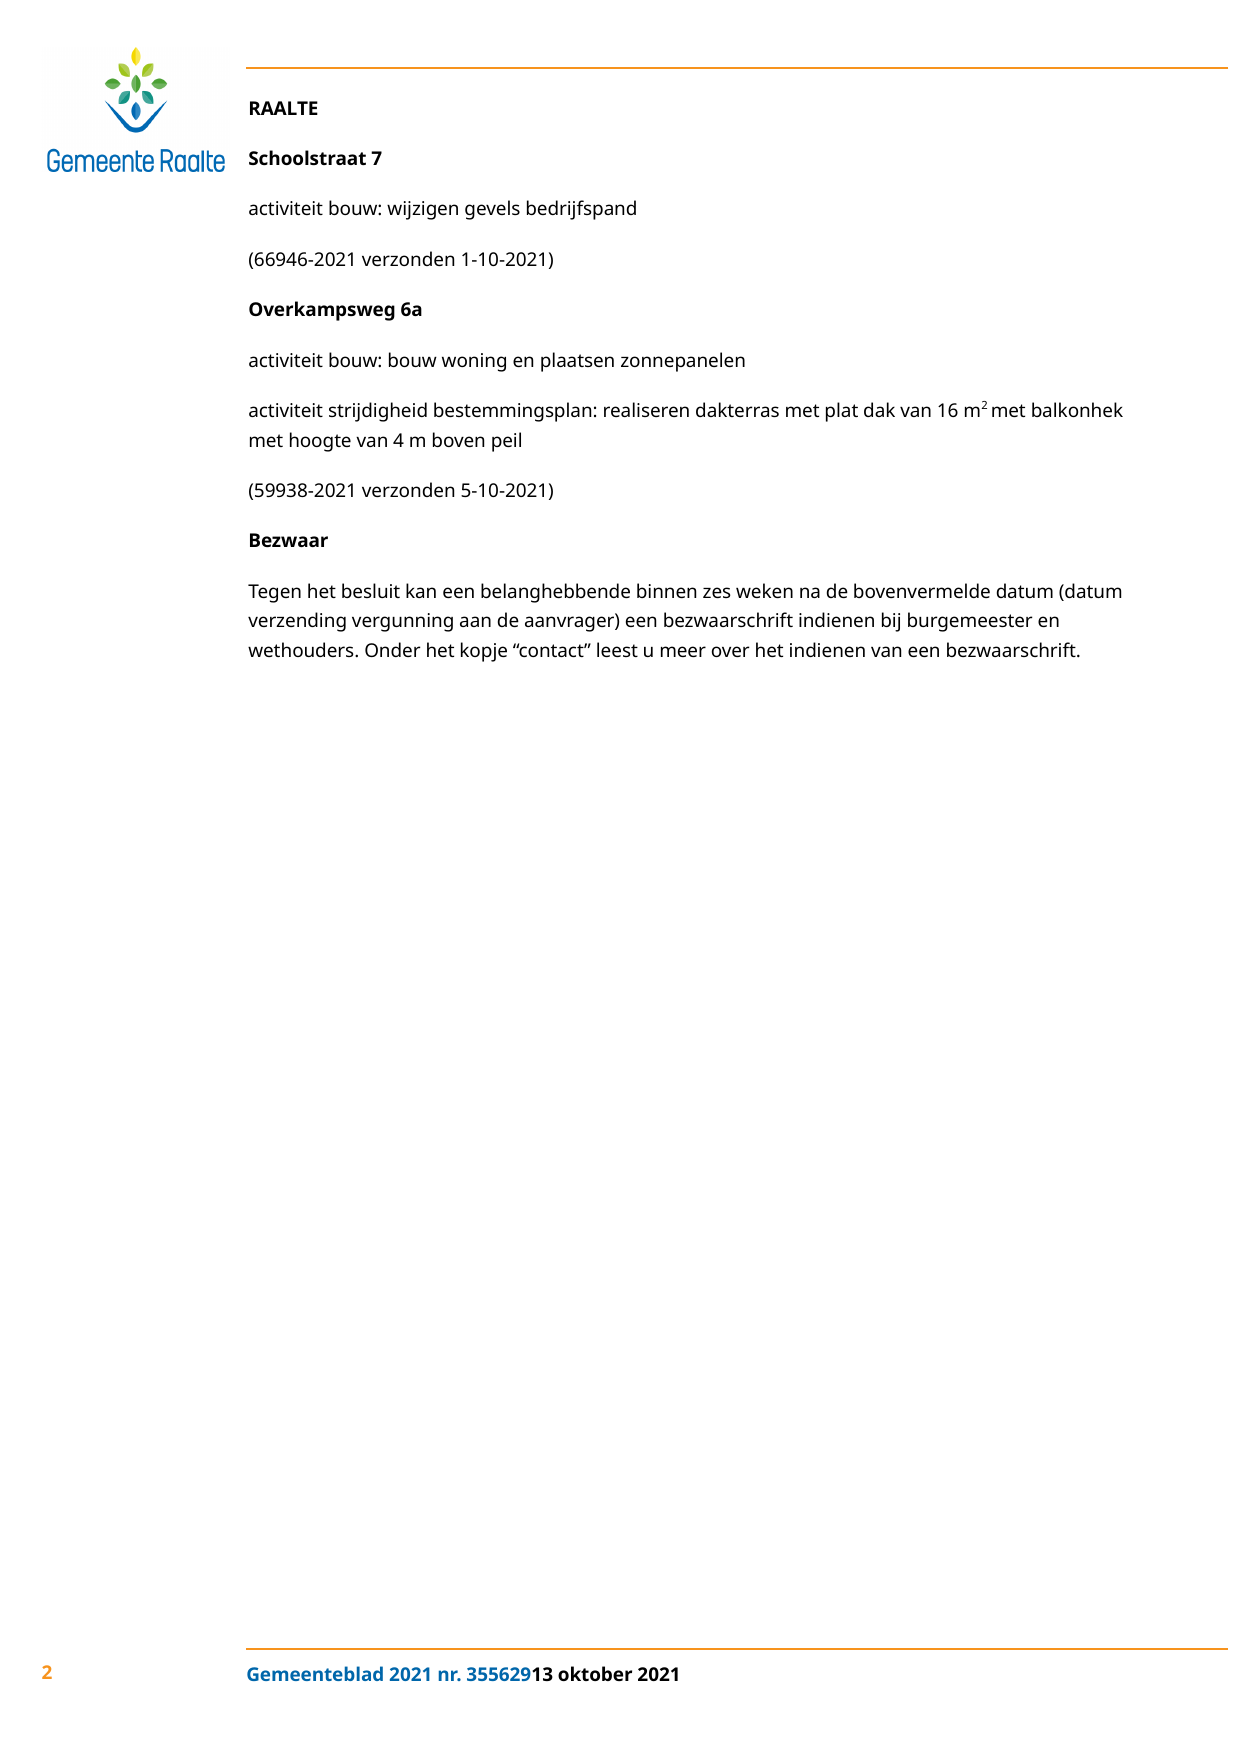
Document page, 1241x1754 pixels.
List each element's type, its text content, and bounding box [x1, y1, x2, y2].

text Schoolstraat 7 [248, 145, 1152, 171]
text activiteit bouw: wijzigen gevels bedrijfspand [248, 196, 1152, 221]
text Overkampsweg 6a [248, 296, 1152, 322]
text (66946-2021 verzonden 1-10-2021) [248, 246, 1152, 272]
text activiteit bouw: bouw woning en plaatsen zonnepanelen [248, 347, 1152, 373]
text Tegen het besluit kan een belanghebbende binnen zes weken na de bovenvermelde datum (datum verzending vergunning aan de aanvrager) een bezwaarschrift indienen bij burgemeester en wethouders. Onder het kopje “contact” leest u meer over het indienen van een bezwaarschrift. [248, 578, 1152, 663]
text RAALTE [248, 95, 1152, 121]
text (59938-2021 verzonden 5-10-2021) [248, 477, 1152, 503]
picture [41, 47, 231, 172]
text activiteit strijdigheid bestemmingsplan: realiseren dakterras met plat dak van 16 m2 met balkonhek met hoogte van 4 m boven peil [248, 397, 1152, 453]
text Bezwaar [248, 528, 1152, 553]
